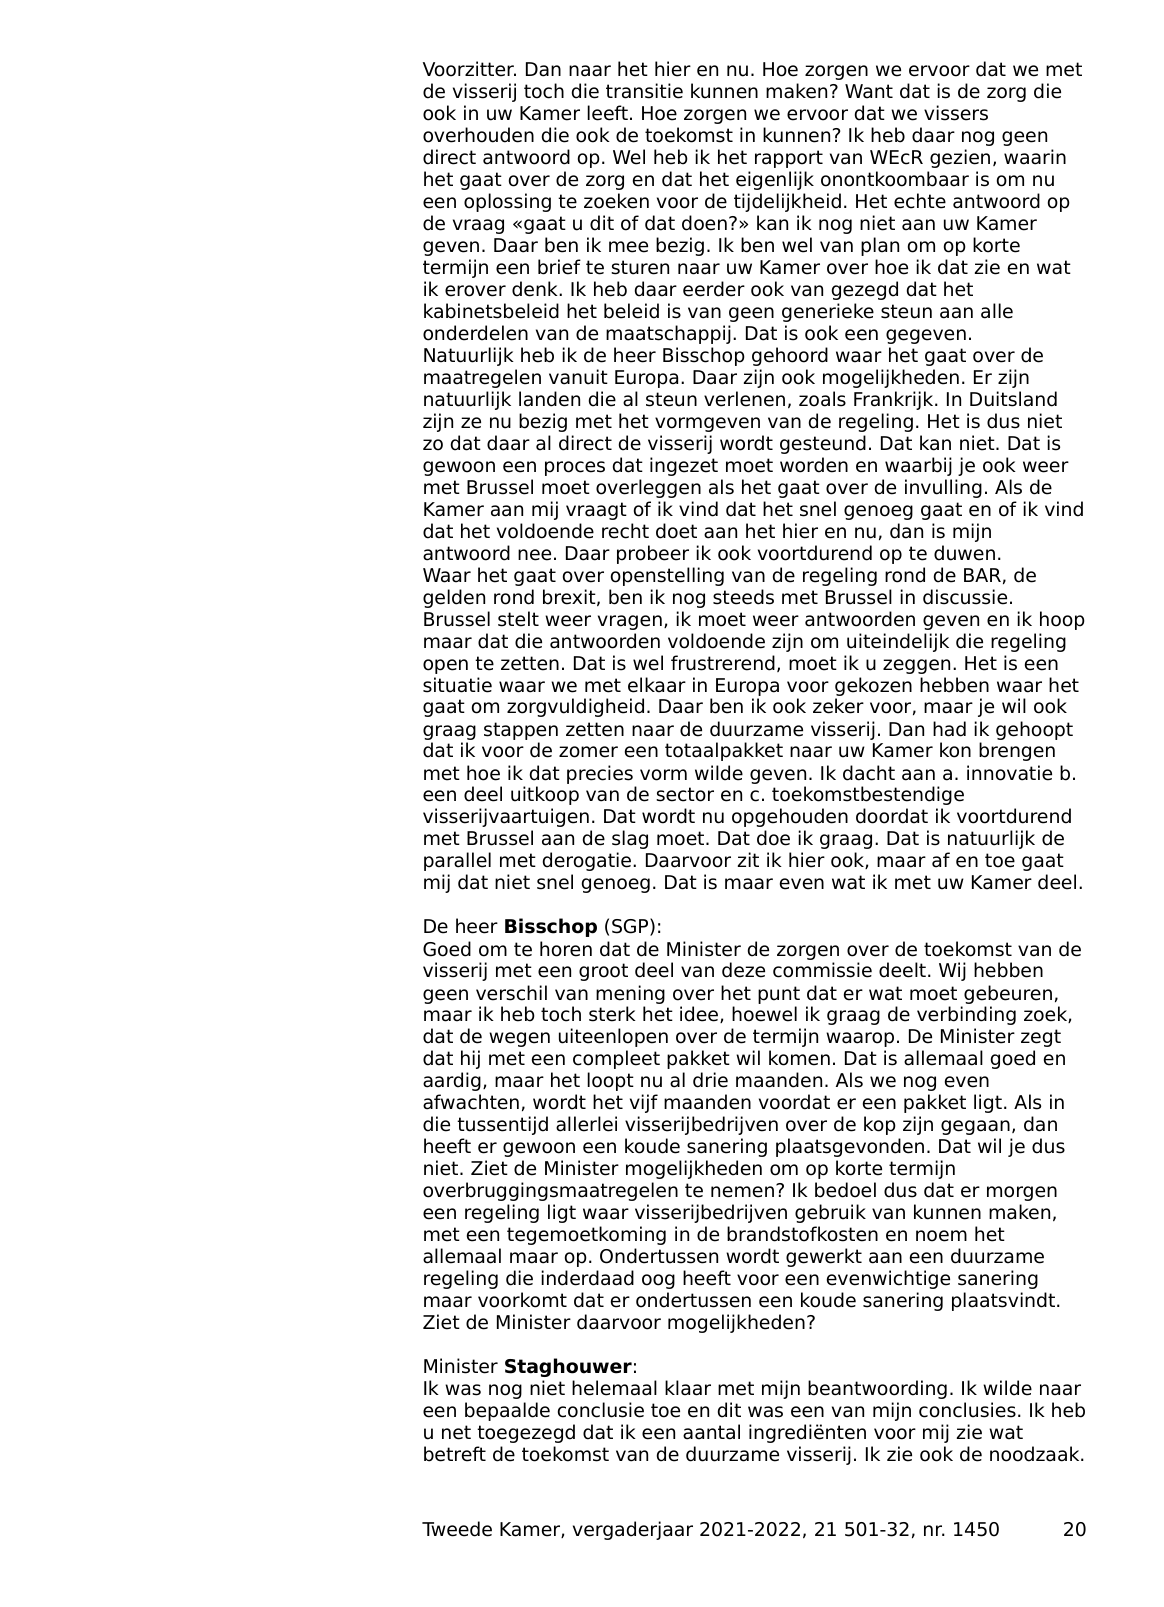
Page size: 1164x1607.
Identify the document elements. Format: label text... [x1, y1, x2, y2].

text Minister Staghouwer: [422, 1356, 1087, 1378]
text Voorzitter. Dan naar het hier en nu. Hoe zorgen we ervoor dat we met de visserij toch die transitie kunnen maken? Want dat is de zorg die ook in uw Kamer leeft. Hoe zorgen we ervoor dat we vissers overhouden die ook de toekomst in kunnen? Ik heb daar nog geen direct antwoord op. Wel heb ik het rapport van WEcR gezien, waarin het gaat over de zorg en dat het eigenlijk onontkoombaar is om nu een oplossing te zoeken voor de tijdelijkheid. Het echte antwoord op de vraag «gaat u dit of dat doen?» kan ik nog niet aan uw Kamer geven. Daar ben ik mee bezig. Ik ben wel van plan om op korte termijn een brief te sturen naar uw Kamer over hoe ik dat zie en wat ik erover denk. Ik heb daar eerder ook van gezegd dat het kabinetsbeleid het beleid is van geen generieke steun aan alle onderdelen van de maatschappij. Dat is ook een gegeven. [422, 59, 1087, 345]
text De heer Bisschop (SGP): [422, 916, 1087, 938]
text Goed om te horen dat de Minister de zorgen over de toekomst van de visserij met een groot deel van deze commissie deelt. Wij hebben geen verschil van mening over het punt dat er wat moet gebeuren, maar ik heb toch sterk het idee, hoewel ik graag de verbinding zoek, dat de wegen uiteenlopen over de termijn waarop. De Minister zegt dat hij met een compleet pakket wil komen. Dat is allemaal goed en aardig, maar het loopt nu al drie maanden. Als we nog even afwachten, wordt het vijf maanden voordat er een pakket ligt. Als in die tussentijd allerlei visserijbedrijven over de kop zijn gegaan, dan heeft er gewoon een koude sanering plaatsgevonden. Dat wil je dus niet. Ziet de Minister mogelijkheden om op korte termijn overbruggingsmaatregelen te nemen? Ik bedoel dus dat er morgen een regeling ligt waar visserijbedrijven gebruik van kunnen maken, met een tegemoetkoming in de brandstofkosten en noem het allemaal maar op. Ondertussen wordt gewerkt aan een duurzame regeling die inderdaad oog heeft voor een evenwichtige sanering maar voorkomt dat er ondertussen een koude sanering plaatsvindt. Ziet de Minister daarvoor mogelijkheden? [422, 938, 1087, 1334]
text Ik was nog niet helemaal klaar met mijn beantwoording. Ik wilde naar een bepaalde conclusie toe en dit was een van mijn conclusies. Ik heb u net toegezegd dat ik een aantal ingrediënten voor mij zie wat betreft de toekomst van de duurzame visserij. Ik zie ook de noodzaak. [422, 1378, 1087, 1466]
text Natuurlijk heb ik de heer Bisschop gehoord waar het gaat over de maatregelen vanuit Europa. Daar zijn ook mogelijkheden. Er zijn natuurlijk landen die al steun verlenen, zoals Frankrijk. In Duitsland zijn ze nu bezig met het vormgeven van de regeling. Het is dus niet zo dat daar al direct de visserij wordt gesteund. Dat kan niet. Dat is gewoon een proces dat ingezet moet worden en waarbij je ook weer met Brussel moet overleggen als het gaat over de invulling. Als de Kamer aan mij vraagt of ik vind dat het snel genoeg gaat en of ik vind dat het voldoende recht doet aan het hier en nu, dan is mijn antwoord nee. Daar probeer ik ook voortdurend op te duwen. [422, 345, 1087, 564]
text Waar het gaat over openstelling van de regeling rond de BAR, de gelden rond brexit, ben ik nog steeds met Brussel in discussie. Brussel stelt weer vragen, ik moet weer antwoorden geven en ik hoop maar dat die antwoorden voldoende zijn om uiteindelijk die regeling open te zetten. Dat is wel frustrerend, moet ik u zeggen. Het is een situatie waar we met elkaar in Europa voor gekozen hebben waar het gaat om zorgvuldigheid. Daar ben ik ook zeker voor, maar je wil ook graag stappen zetten naar de duurzame visserij. Dan had ik gehoopt dat ik voor de zomer een totaalpakket naar uw Kamer kon brengen met hoe ik dat precies vorm wilde geven. Ik dacht aan a. innovatie b. een deel uitkoop van de sector en c. toekomstbestendige visserijvaartuigen. Dat wordt nu opgehouden doordat ik voortdurend met Brussel aan de slag moet. Dat doe ik graag. Dat is natuurlijk de parallel met derogatie. Daarvoor zit ik hier ook, maar af en toe gaat mij dat niet snel genoeg. Dat is maar even wat ik met uw Kamer deel. [422, 564, 1087, 894]
